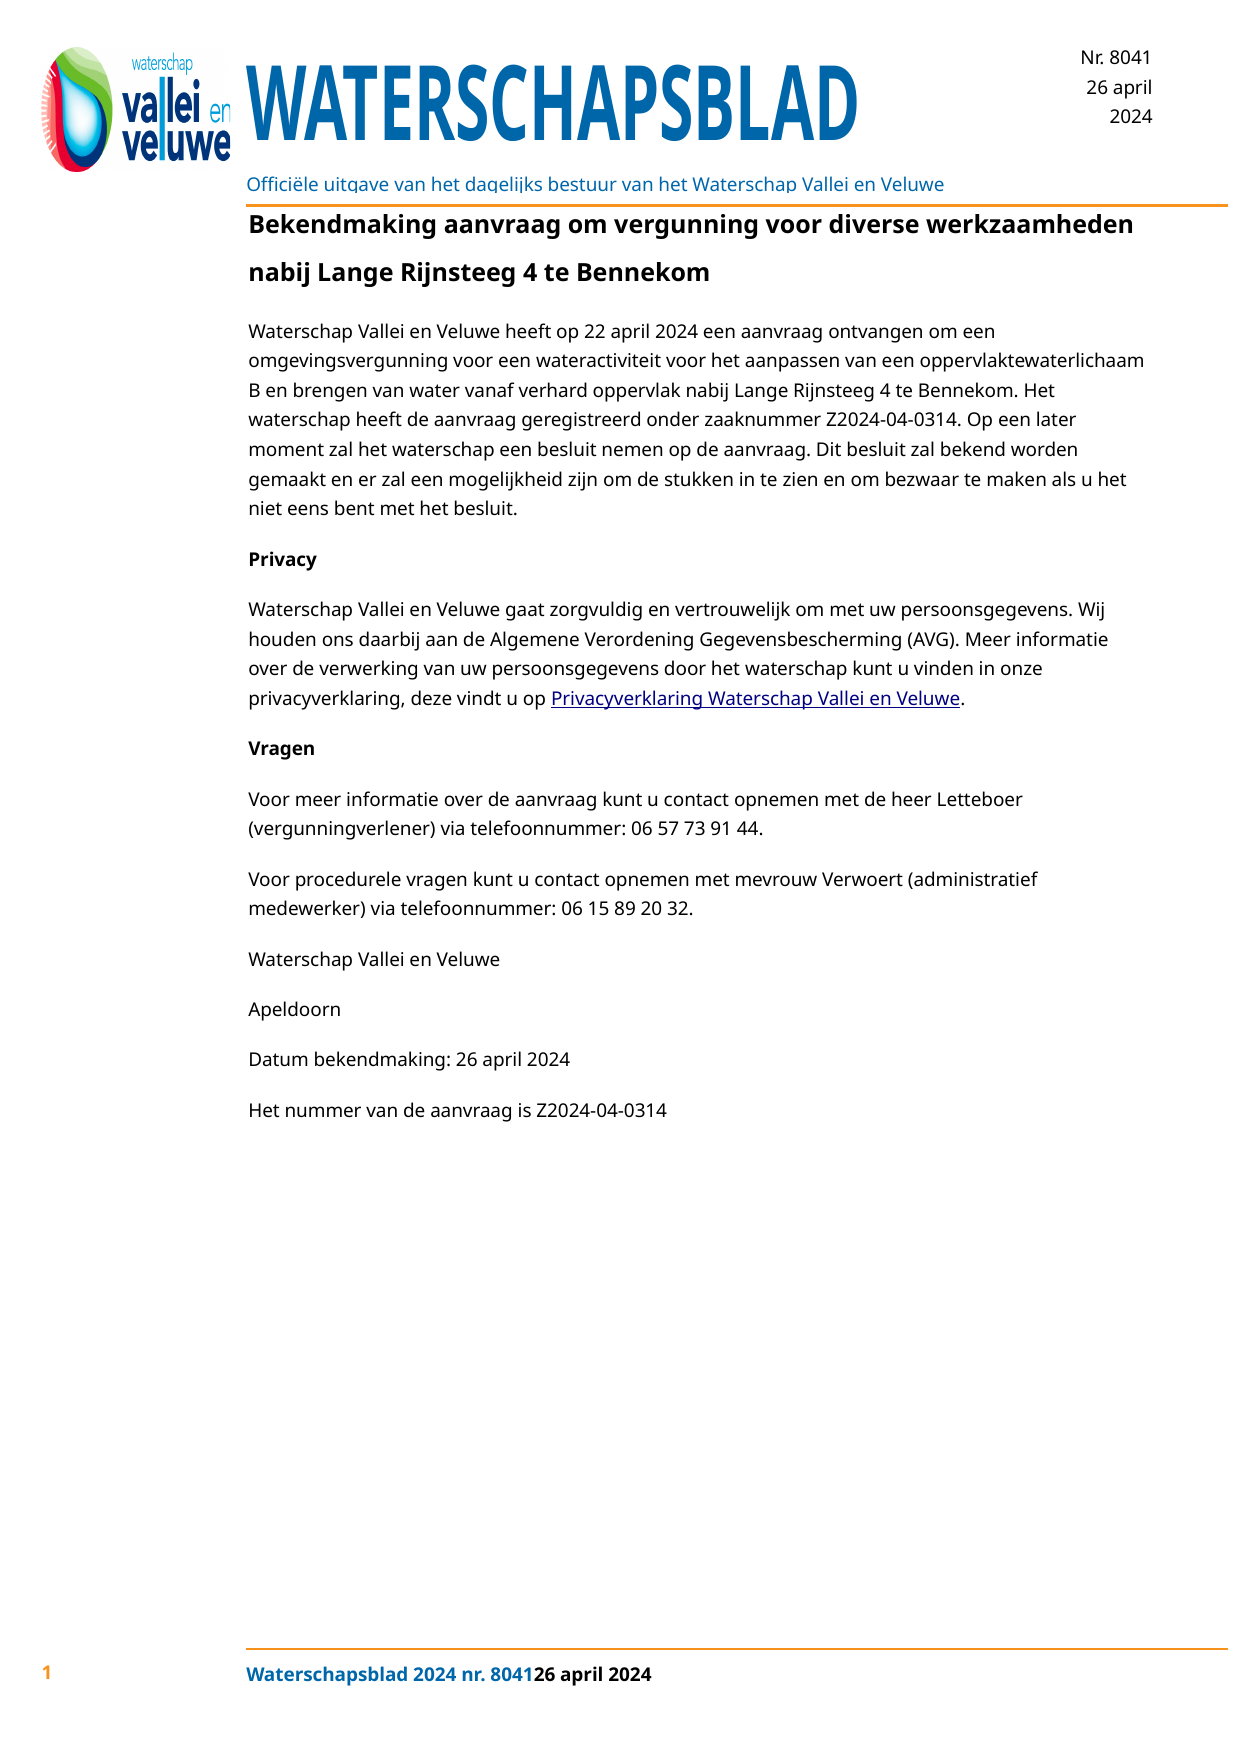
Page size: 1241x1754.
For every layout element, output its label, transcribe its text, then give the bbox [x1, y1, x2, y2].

text Waterschap Vallei en Veluwe heeft op 22 april 2024 een aanvraag ontvangen om een omgevingsvergunning voor een wateractiviteit voor het aanpassen van een oppervlaktewaterlichaam B en brengen van water vanaf verhard oppervlak nabij Lange Rijnsteeg 4 te Bennekom. Het waterschap heeft de aanvraag geregistreerd onder zaaknummer Z2024-04-0314. Op een later moment zal het waterschap een besluit nemen op de aanvraag. Dit besluit zal bekend worden gemaakt en er zal een mogelijkheid zijn om de stukken in te zien en om bezwaar te maken als u het niet eens bent met het besluit. [248, 318, 1152, 521]
text Voor procedurele vragen kunt u contact opnemen met mevrouw Verwoert (administratief medewerker) via telefoonnummer: 06 15 89 20 32. [248, 866, 1152, 921]
text Datum bekendmaking: 26 april 2024 [248, 1047, 1152, 1072]
text Waterschap Vallei en Veluwe [248, 946, 1152, 972]
picture [41, 47, 231, 172]
text Voor meer informatie over de aanvraag kunt u contact opnemen met de heer Letteboer (vergunningverlener) via telefoonnummer: 06 57 73 91 44. [248, 786, 1152, 841]
text Waterschap Vallei en Veluwe gaat zorgvuldig en vertrouwelijk om met uw persoonsgegevens. Wij houden ons daarbij aan de Algemene Verordening Gegevensbescherming (AVG). Meer informatie over de verwerking van uw persoonsgegevens door het waterschap kunt u vinden in onze privacyverklaring, deze vindt u op Privacyverklaring Waterschap Vallei en Veluwe. [248, 596, 1152, 711]
text Vragen [248, 735, 1152, 761]
text Het nummer van de aanvraag is Z2024-04-0314 [248, 1097, 1152, 1123]
text Bekendmaking aanvraag om vergunning voor diverse werkzaamheden nabij Lange Rijnsteeg 4 te Bennekom [248, 207, 1152, 288]
text Apeldoorn [248, 996, 1152, 1022]
text Privacy [248, 546, 1152, 572]
